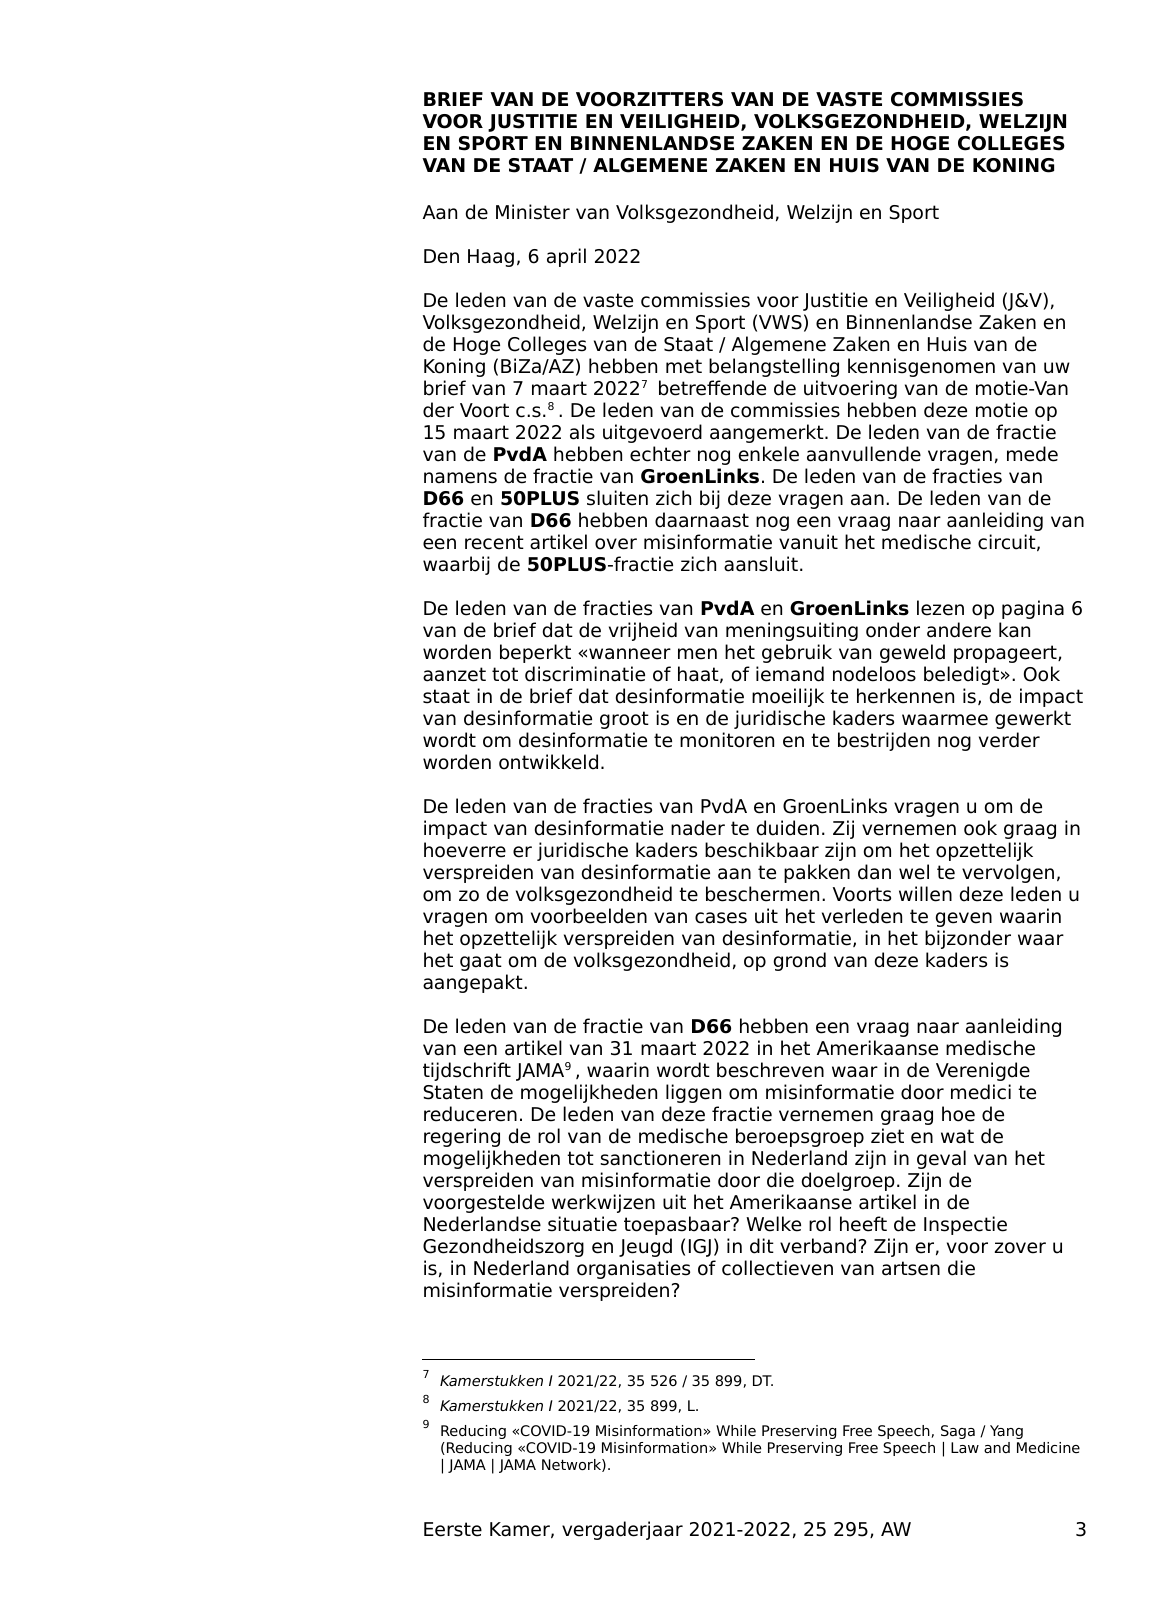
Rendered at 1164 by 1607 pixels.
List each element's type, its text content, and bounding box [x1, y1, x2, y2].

text De leden van de fracties van PvdA en GroenLinks vragen u om de impact van desinformatie nader te duiden. Zij vernemen ook graag in hoeverre er juridische kaders beschikbaar zijn om het opzettelijk verspreiden van desinformatie aan te pakken dan wel te vervolgen, om zo de volksgezondheid te beschermen. Voorts willen deze leden u vragen om voorbeelden van cases uit het verleden te geven waarin het opzettelijk verspreiden van desinformatie, in het bijzonder waar het gaat om de volksgezondheid, op grond van deze kaders is aangepakt. [422, 796, 1087, 994]
text De leden van de fracties van PvdA en GroenLinks lezen op pagina 6 van de brief dat de vrijheid van meningsuiting onder andere kan worden beperkt «wanneer men het gebruik van geweld propageert, aanzet tot discriminatie of haat, of iemand nodeloos beledigt». Ook staat in de brief dat desinformatie moeilijk te herkennen is, de impact van desinformatie groot is en de juridische kaders waarmee gewerkt wordt om desinformatie te monitoren en te bestrijden nog verder worden ontwikkeld. [422, 598, 1087, 774]
text De leden van de fractie van D66 hebben een vraag naar aanleiding van een artikel van 31 maart 2022 in het Amerikaanse medische tijdschrift JAMA, waarin wordt beschreven waar in de Verenigde Staten de mogelijkheden liggen om misinformatie door medici te reduceren. De leden van deze fractie vernemen graag hoe de regering de rol van de medische beroepsgroep ziet en wat de mogelijkheden tot sanctioneren in Nederland zijn in geval van het verspreiden van misinformatie door die doelgroep. Zijn de voorgestelde werkwijzen uit het Amerikaanse artikel in de Nederlandse situatie toepasbaar? Welke rol heeft de Inspectie Gezondheidszorg en Jeugd (IGJ) in dit verband? Zijn er, voor zover u is, in Nederland organisaties of collectieven van artsen die misinformatie verspreiden? [422, 1016, 1087, 1302]
subtitle BRIEF VAN DE VOORZITTERS VAN DE VASTE COMMISSIES VOOR JUSTITIE EN VEILIGHEID, VOLKSGEZONDHEID, WELZIJN EN SPORT EN BINNENLANDSE ZAKEN EN DE HOGE COLLEGES VAN DE STAAT / ALGEMENE ZAKEN EN HUIS VAN DE KONING [422, 89, 1087, 177]
text Reducing «COVID-19 Misinformation» While Preserving Free Speech, Saga / Yang (Reducing «COVID-19 Misinformation» While Preserving Free Speech | Law and Medicine | JAMA | JAMA Network). [422, 1418, 1087, 1474]
text Kamerstukken I 2021/22, 35 526 / 35 899, DT. [422, 1368, 1087, 1391]
text Den Haag, 6 april 2022 [422, 246, 1087, 268]
text Kamerstukken I 2021/22, 35 899, L. [422, 1393, 1087, 1416]
text Aan de Minister van Volksgezondheid, Welzijn en Sport [422, 202, 1087, 224]
text De leden van de vaste commissies voor Justitie en Veiligheid (J&V), Volksgezondheid, Welzijn en Sport (VWS) en Binnenlandse Zaken en de Hoge Colleges van de Staat / Algemene Zaken en Huis van de Koning (BiZa/AZ) hebben met belangstelling kennisgenomen van uw brief van 7 maart 2022 betreffende de uitvoering van de motie-Van der Voort c.s.. De leden van de commissies hebben deze motie op 15 maart 2022 als uitgevoerd aangemerkt. De leden van de fractie van de PvdA hebben echter nog enkele aanvullende vragen, mede namens de fractie van GroenLinks. De leden van de fracties van D66 en 50PLUS sluiten zich bij deze vragen aan. De leden van de fractie van D66 hebben daarnaast nog een vraag naar aanleiding van een recent artikel over misinformatie vanuit het medische circuit, waarbij de 50PLUS-fractie zich aansluit. [422, 290, 1087, 576]
